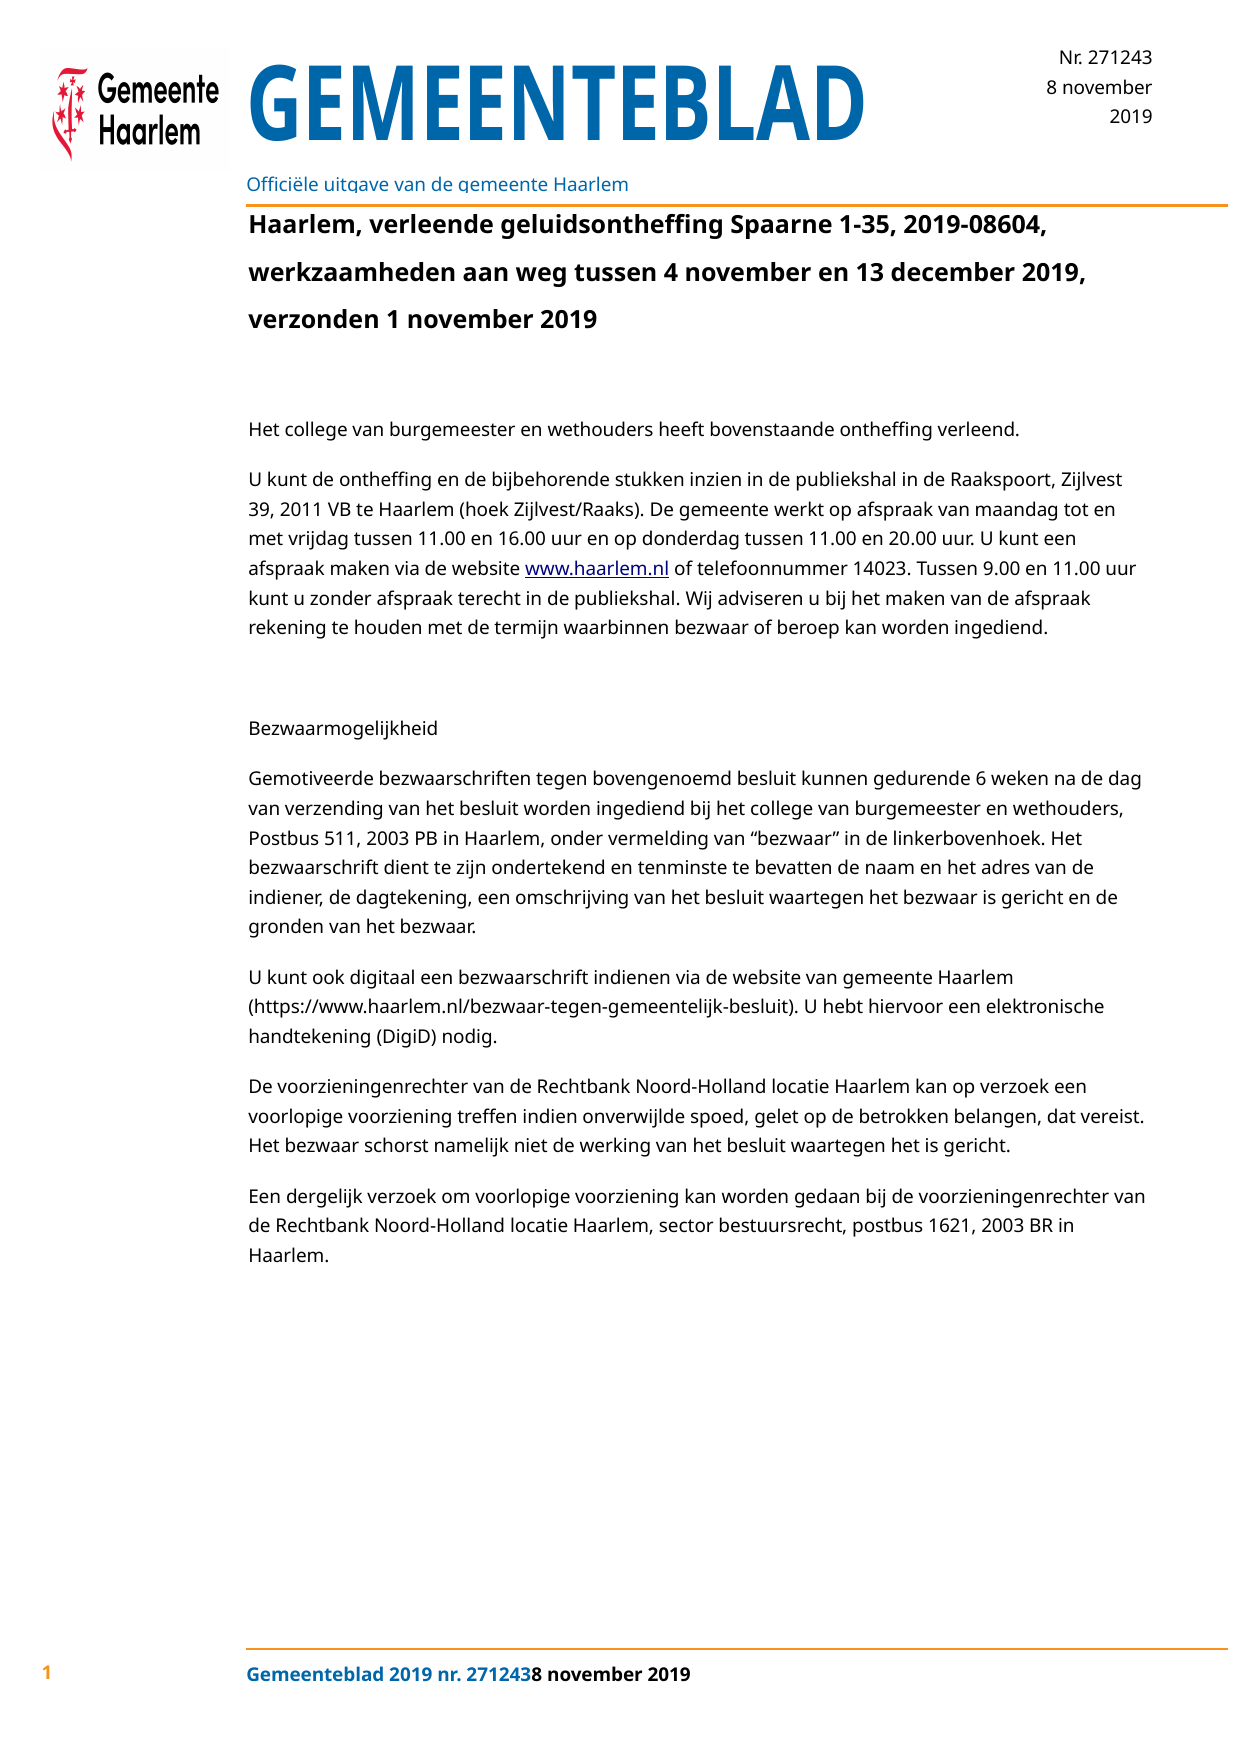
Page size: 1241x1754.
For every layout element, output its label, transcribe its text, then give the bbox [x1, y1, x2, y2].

text U kunt de ontheffing en de bijbehorende stukken inzien in de publiekshal in de Raakspoort, Zijlvest 39, 2011 VB te Haarlem (hoek Zijlvest/Raaks). De gemeente werkt op afspraak van maandag tot en met vrijdag tussen 11.00 en 16.00 uur en op donderdag tussen 11.00 en 20.00 uur. U kunt een afspraak maken via de website www.haarlem.nl of telefoonnummer 14023. Tussen 9.00 en 11.00 uur kunt u zonder afspraak terecht in de publiekshal. Wij adviseren u bij het maken van de afspraak rekening te houden met de termijn waarbinnen bezwaar of beroep kan worden ingediend. [248, 466, 1152, 640]
text De voorzieningenrechter van de Rechtbank Noord-Holland locatie Haarlem kan op verzoek een voorlopige voorziening treffen indien onverwijlde spoed, gelet op de betrokken belangen, dat vereist. Het bezwaar schorst namelijk niet de werking van het besluit waartegen het is gericht. [248, 1073, 1152, 1158]
text Het college van burgemeester en wethouders heeft bovenstaande ontheffing verleend. [248, 416, 1152, 442]
picture [41, 47, 231, 172]
text Een dergelijk verzoek om voorlopige voorziening kan worden gedaan bij de voorzieningenrechter van de Rechtbank Noord-Holland locatie Haarlem, sector bestuursrecht, postbus 1621, 2003 BR in Haarlem. [248, 1183, 1152, 1268]
text U kunt ook digitaal een bezwaarschrift indienen via de website van gemeente Haarlem (https://www.haarlem.nl/bezwaar-tegen-gemeentelijk-besluit). U hebt hiervoor een elektronische handtekening (DigiD) nodig. [248, 964, 1152, 1049]
text Bezwaarmogelijkheid [248, 715, 1152, 741]
text Haarlem, verleende geluidsontheffing Spaarne 1-35, 2019-08604, werkzaamheden aan weg tussen 4 november en 13 december 2019, verzonden 1 november 2019 [248, 207, 1152, 336]
text Gemotiveerde bezwaarschriften tegen bovengenoemd besluit kunnen gedurende 6 weken na de dag van verzending van het besluit worden ingediend bij het college van burgemeester en wethouders, Postbus 511, 2003 PB in Haarlem, onder vermelding van “bezwaar” in de linkerbovenhoek. Het bezwaarschrift dient te zijn ondertekend en tenminste te bevatten de naam en het adres van de indiener, de dagtekening, een omschrijving van het besluit waartegen het bezwaar is gericht en de gronden van het bezwaar. [248, 766, 1152, 939]
